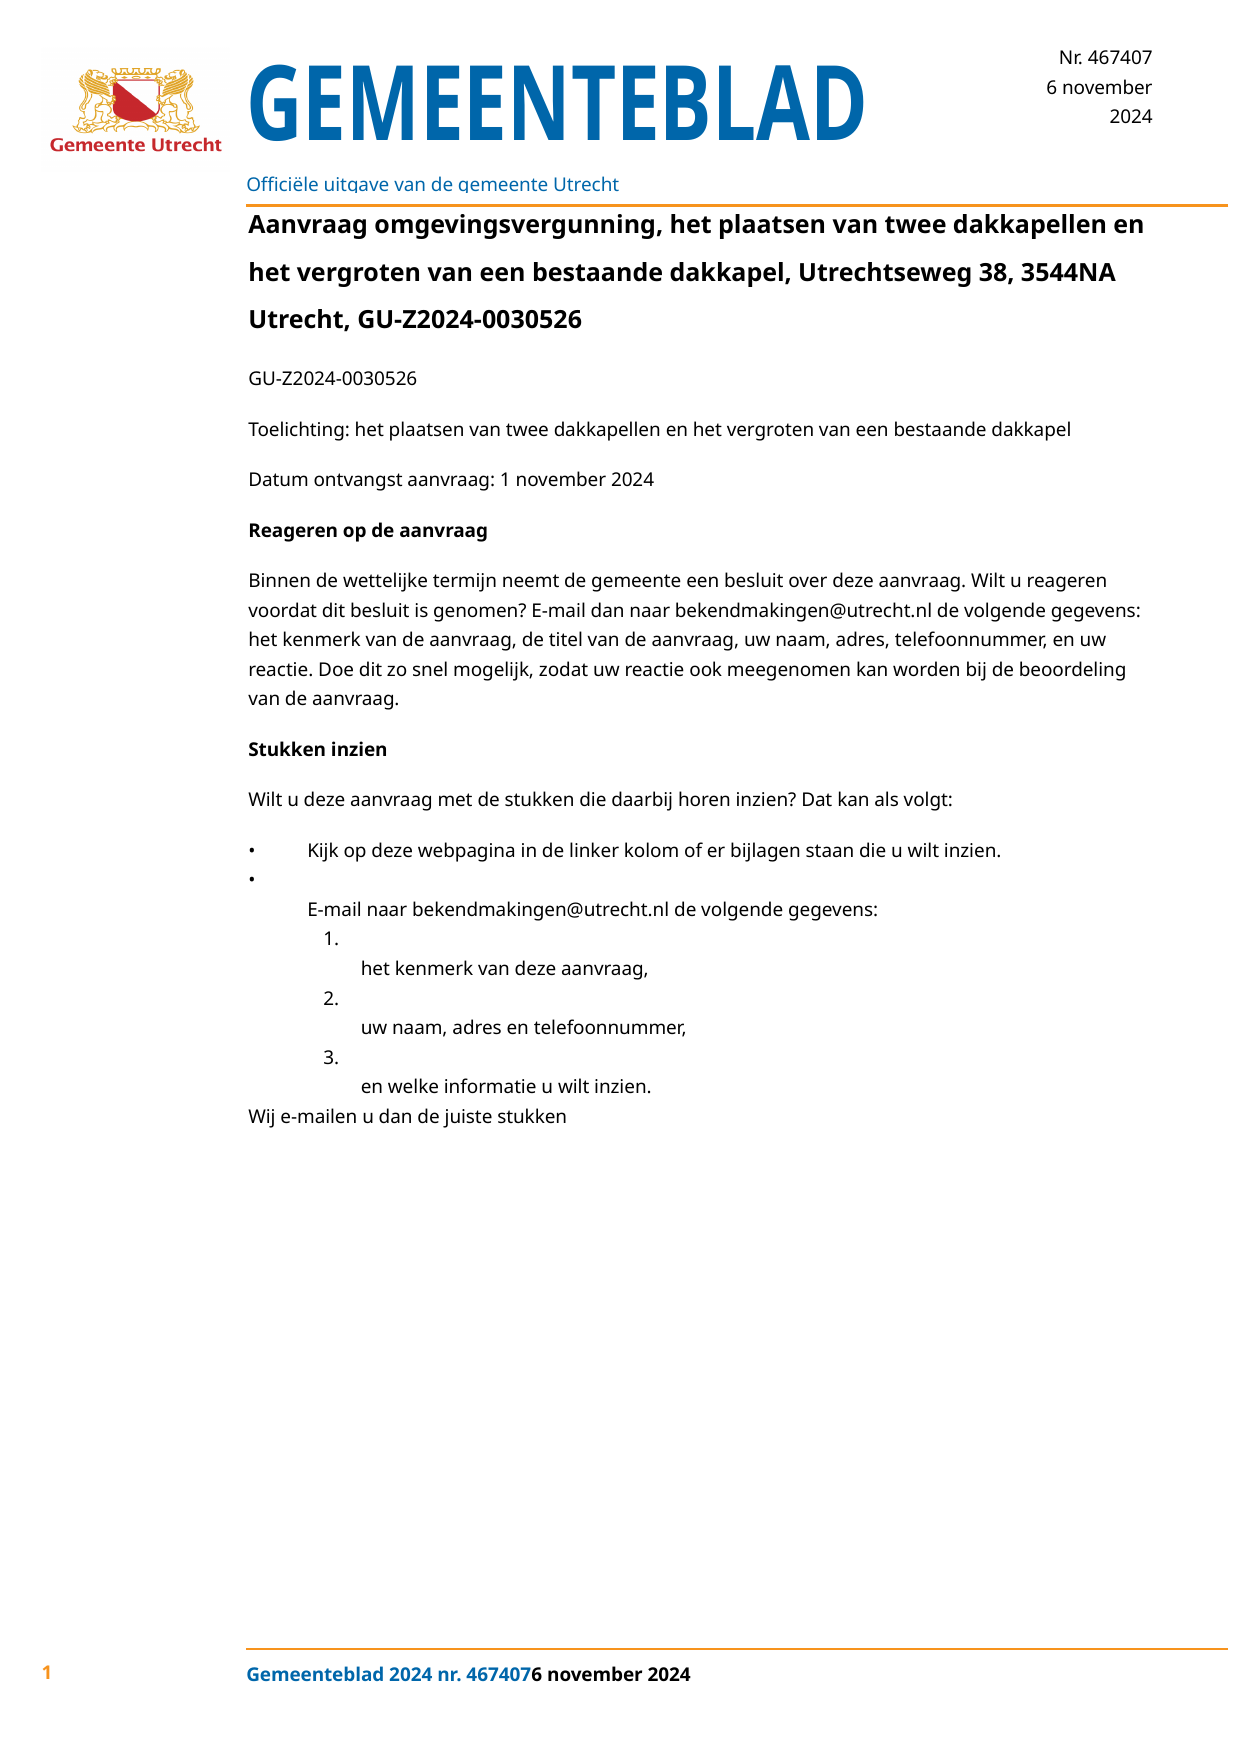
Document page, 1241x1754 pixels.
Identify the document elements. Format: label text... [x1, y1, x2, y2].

text GU-Z2024-0030526 [248, 366, 1152, 391]
list E-mail naar bekendmakingen@utrecht.nl de volgende gegevens: [248, 896, 1152, 922]
text Reageren op de aanvraag [248, 517, 1152, 542]
list en welke informatie u wilt inzien. [323, 1073, 1152, 1099]
text Binnen de wettelijke termijn neemt de gemeente een besluit over deze aanvraag. Wilt u reageren voordat dit besluit is genomen? E-mail dan naar bekendmakingen@utrecht.nl de volgende gegevens: het kenmerk van de aanvraag, de titel van de aanvraag, uw naam, adres, telefoonnummer, en uw reactie. Doe dit zo snel mogelijk, zodat uw reactie ook meegenomen kan worden bij de beoordeling van de aanvraag. [248, 567, 1152, 711]
text Datum ontvangst aanvraag: 1 november 2024 [248, 466, 1152, 492]
text Aanvraag omgevingsvergunning, het plaatsen van twee dakkapellen en het vergroten van een bestaande dakkapel, Utrechtseweg 38, 3544NA Utrecht, GU-Z2024-0030526 [248, 207, 1152, 336]
text Wij e-mailen u dan de juiste stukken [248, 1103, 1152, 1129]
list uw naam, adres en telefoonnummer, [323, 1014, 1152, 1040]
list Kijk op deze webpagina in de linker kolom of er bijlagen staan die u wilt inzien. [248, 837, 1152, 862]
text Toelichting: het plaatsen van twee dakkapellen en het vergroten van een bestaande dakkapel [248, 416, 1152, 442]
picture [41, 47, 231, 172]
list het kenmerk van deze aanvraag, [323, 955, 1152, 981]
text Stukken inzien [248, 736, 1152, 762]
text Wilt u deze aanvraag met de stukken die daarbij horen inzien? Dat kan als volgt: [248, 786, 1152, 812]
